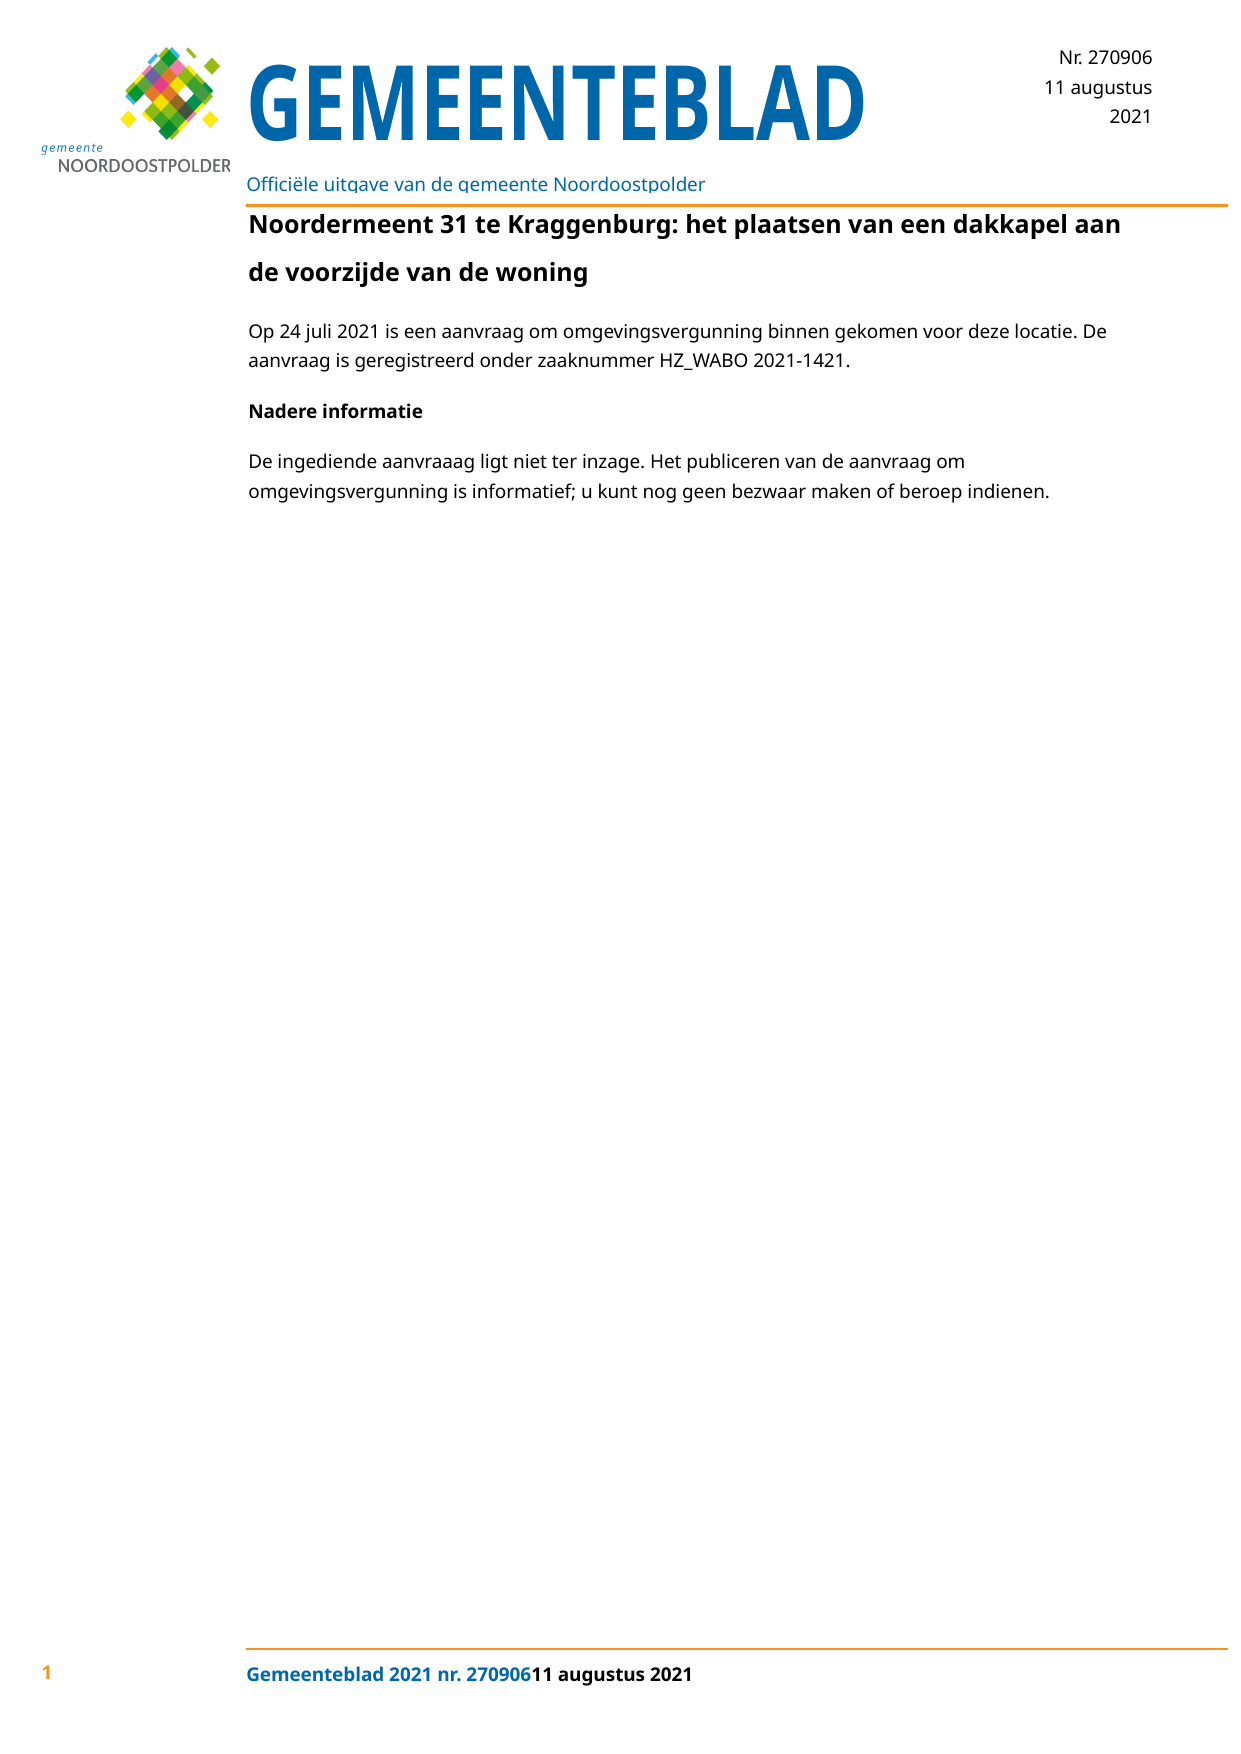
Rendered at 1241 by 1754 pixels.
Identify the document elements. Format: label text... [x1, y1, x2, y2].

text Op 24 juli 2021 is een aanvraag om omgevingsvergunning binnen gekomen voor deze locatie. De aanvraag is geregistreerd onder zaaknummer HZ_WABO 2021-1421. [248, 318, 1152, 373]
text Nadere informatie [248, 398, 1152, 424]
text De ingediende aanvraaag ligt niet ter inzage. Het publiceren van de aanvraag om omgevingsvergunning is informatief; u kunt nog geen bezwaar maken of beroep indienen. [248, 448, 1152, 504]
picture [41, 47, 231, 172]
text Noordermeent 31 te Kraggenburg: het plaatsen van een dakkapel aan de voorzijde van de woning [248, 207, 1152, 288]
